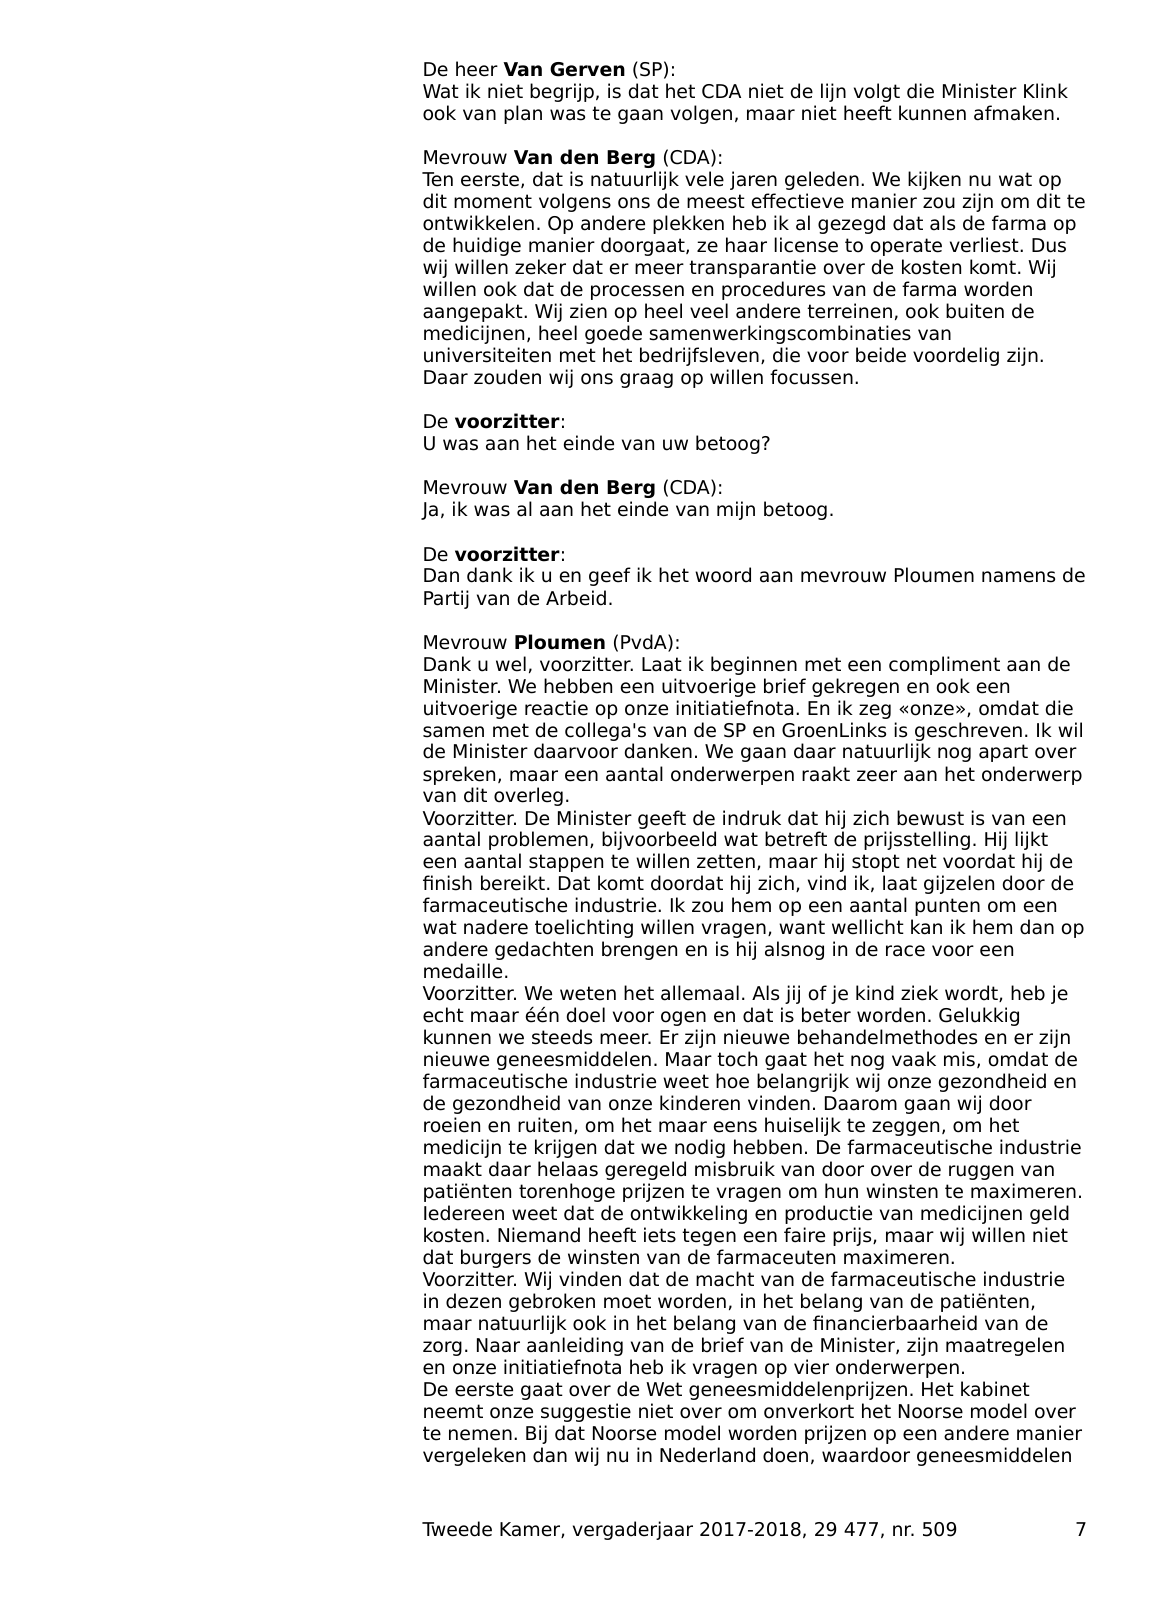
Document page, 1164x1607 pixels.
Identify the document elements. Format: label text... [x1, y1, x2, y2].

text Voorzitter. We weten het allemaal. Als jij of je kind ziek wordt, heb je echt maar één doel voor ogen en dat is beter worden. Gelukkig kunnen we steeds meer. Er zijn nieuwe behandelmethodes en er zijn nieuwe geneesmiddelen. Maar toch gaat het nog vaak mis, omdat de farmaceutische industrie weet hoe belangrijk wij onze gezondheid en de gezondheid van onze kinderen vinden. Daarom gaan wij door roeien en ruiten, om het maar eens huiselijk te zeggen, om het medicijn te krijgen dat we nodig hebben. De farmaceutische industrie maakt daar helaas geregeld misbruik van door over de ruggen van patiënten torenhoge prijzen te vragen om hun winsten te maximeren. Iedereen weet dat de ontwikkeling en productie van medicijnen geld kosten. Niemand heeft iets tegen een faire prijs, maar wij willen niet dat burgers de winsten van de farmaceuten maximeren. [422, 983, 1087, 1269]
text Ten eerste, dat is natuurlijk vele jaren geleden. We kijken nu wat op dit moment volgens ons de meest effectieve manier zou zijn om dit te ontwikkelen. Op andere plekken heb ik al gezegd dat als de farma op de huidige manier doorgaat, ze haar license to operate verliest. Dus wij willen zeker dat er meer transparantie over de kosten komt. Wij willen ook dat de processen en procedures van de farma worden aangepakt. Wij zien op heel veel andere terreinen, ook buiten de medicijnen, heel goede samenwerkingscombinaties van universiteiten met het bedrijfsleven, die voor beide voordelig zijn. Daar zouden wij ons graag op willen focussen. [422, 169, 1087, 389]
text Dan dank ik u en geef ik het woord aan mevrouw Ploumen namens de Partij van de Arbeid. [422, 565, 1087, 609]
text Wat ik niet begrijp, is dat het CDA niet de lijn volgt die Minister Klink ook van plan was te gaan volgen, maar niet heeft kunnen afmaken. [422, 81, 1087, 125]
text Mevrouw Van den Berg (CDA): [422, 147, 1087, 169]
text Mevrouw Ploumen (PvdA): [422, 632, 1087, 653]
text Mevrouw Van den Berg (CDA): [422, 477, 1087, 499]
text De eerste gaat over de Wet geneesmiddelenprijzen. Het kabinet neemt onze suggestie niet over om onverkort het Noorse model over te nemen. Bij dat Noorse model worden prijzen op een andere manier vergeleken dan wij nu in Nederland doen, waardoor geneesmiddelen [422, 1379, 1087, 1467]
text Dank u wel, voorzitter. Laat ik beginnen met een compliment aan de Minister. We hebben een uitvoerige brief gekregen en ook een uitvoerige reactie op onze initiatiefnota. En ik zeg «onze», omdat die samen met de collega's van de SP en GroenLinks is geschreven. Ik wil de Minister daarvoor danken. We gaan daar natuurlijk nog apart over spreken, maar een aantal onderwerpen raakt zeer aan het onderwerp van dit overleg. [422, 653, 1087, 807]
text De voorzitter: [422, 543, 1087, 565]
text Voorzitter. Wij vinden dat de macht van de farmaceutische industrie in dezen gebroken moet worden, in het belang van de patiënten, maar natuurlijk ook in het belang van de financierbaarheid van de zorg. Naar aanleiding van de brief van de Minister, zijn maatregelen en onze initiatiefnota heb ik vragen op vier onderwerpen. [422, 1269, 1087, 1379]
text Voorzitter. De Minister geeft de indruk dat hij zich bewust is van een aantal problemen, bijvoorbeeld wat betreft de prijsstelling. Hij lijkt een aantal stappen te willen zetten, maar hij stopt net voordat hij de finish bereikt. Dat komt doordat hij zich, vind ik, laat gijzelen door de farmaceutische industrie. Ik zou hem op een aantal punten om een wat nadere toelichting willen vragen, want wellicht kan ik hem dan op andere gedachten brengen en is hij alsnog in de race voor een medaille. [422, 807, 1087, 983]
text De heer Van Gerven (SP): [422, 59, 1087, 81]
text De voorzitter: [422, 411, 1087, 433]
text U was aan het einde van uw betoog? [422, 433, 1087, 455]
text Ja, ik was al aan het einde van mijn betoog. [422, 499, 1087, 521]
